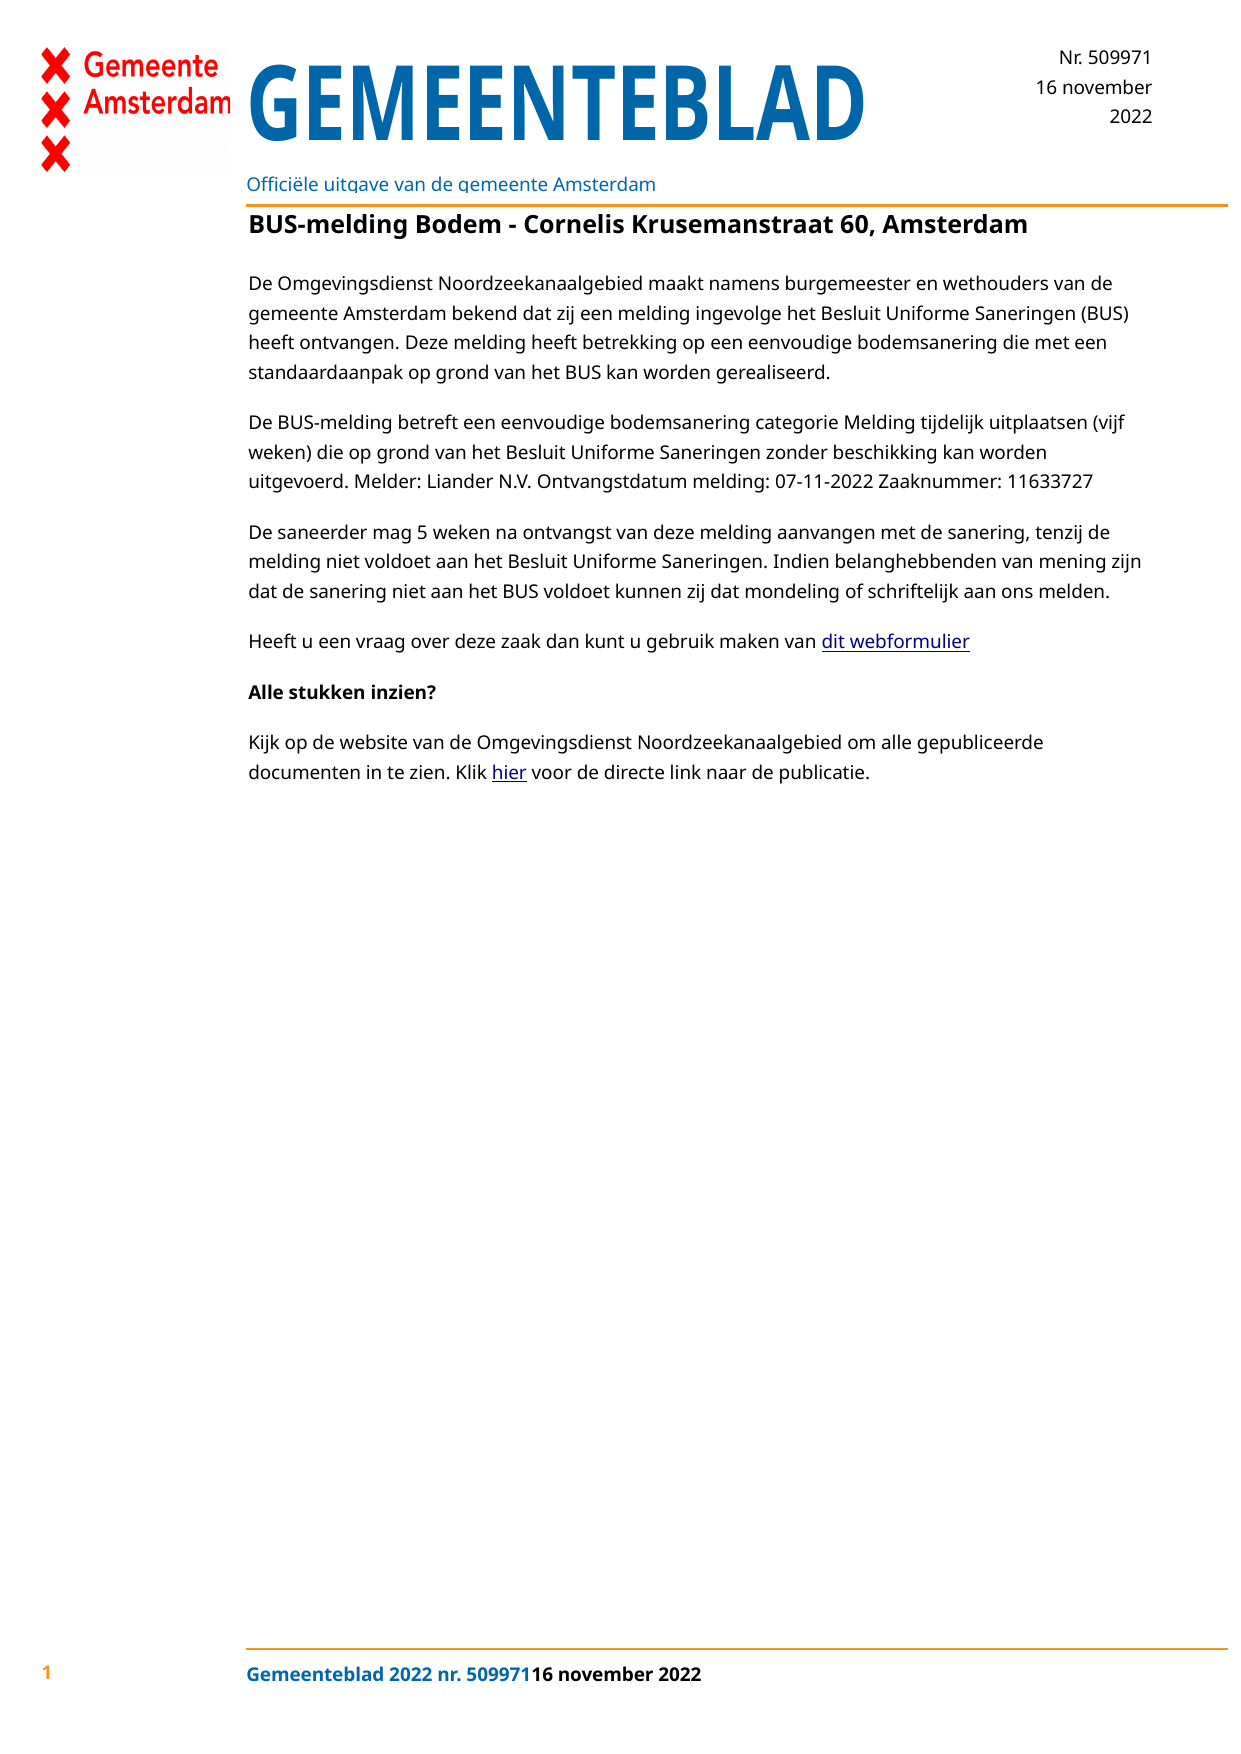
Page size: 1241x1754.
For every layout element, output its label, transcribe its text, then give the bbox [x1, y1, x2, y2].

picture [41, 47, 231, 172]
text De saneerder mag 5 weken na ontvangst van deze melding aanvangen met de sanering, tenzij de melding niet voldoet aan het Besluit Uniforme Saneringen. Indien belanghebbenden van mening zijn dat de sanering niet aan het BUS voldoet kunnen zij dat mondeling of schriftelijk aan ons melden. [248, 519, 1152, 604]
text De BUS-melding betreft een eenvoudige bodemsanering categorie Melding tijdelijk uitplaatsen (vijf weken) die op grond van het Besluit Uniforme Saneringen zonder beschikking kan worden uitgevoerd. Melder: Liander N.V. Ontvangstdatum melding: 07-11-2022 Zaaknummer: 11633727 [248, 409, 1152, 494]
text Heeft u een vraag over deze zaak dan kunt u gebruik maken van dit webformulier [248, 629, 1152, 654]
text BUS-melding Bodem - Cornelis Krusemanstraat 60, Amsterdam [248, 207, 1152, 241]
text Alle stukken inzien? [248, 679, 1152, 705]
text Kijk op de website van de Omgevingsdienst Noordzeekanaalgebied om alle gepubliceerde documenten in te zien. Klik hier voor de directe link naar de publicatie. [248, 729, 1152, 785]
text De Omgevingsdienst Noordzeekanaalgebied maakt namens burgemeester en wethouders van de gemeente Amsterdam bekend dat zij een melding ingevolge het Besluit Uniforme Saneringen (BUS) heeft ontvangen. Deze melding heeft betrekking op een eenvoudige bodemsanering die met een standaardaanpak op grond van het BUS kan worden gerealiseerd. [248, 270, 1152, 385]
